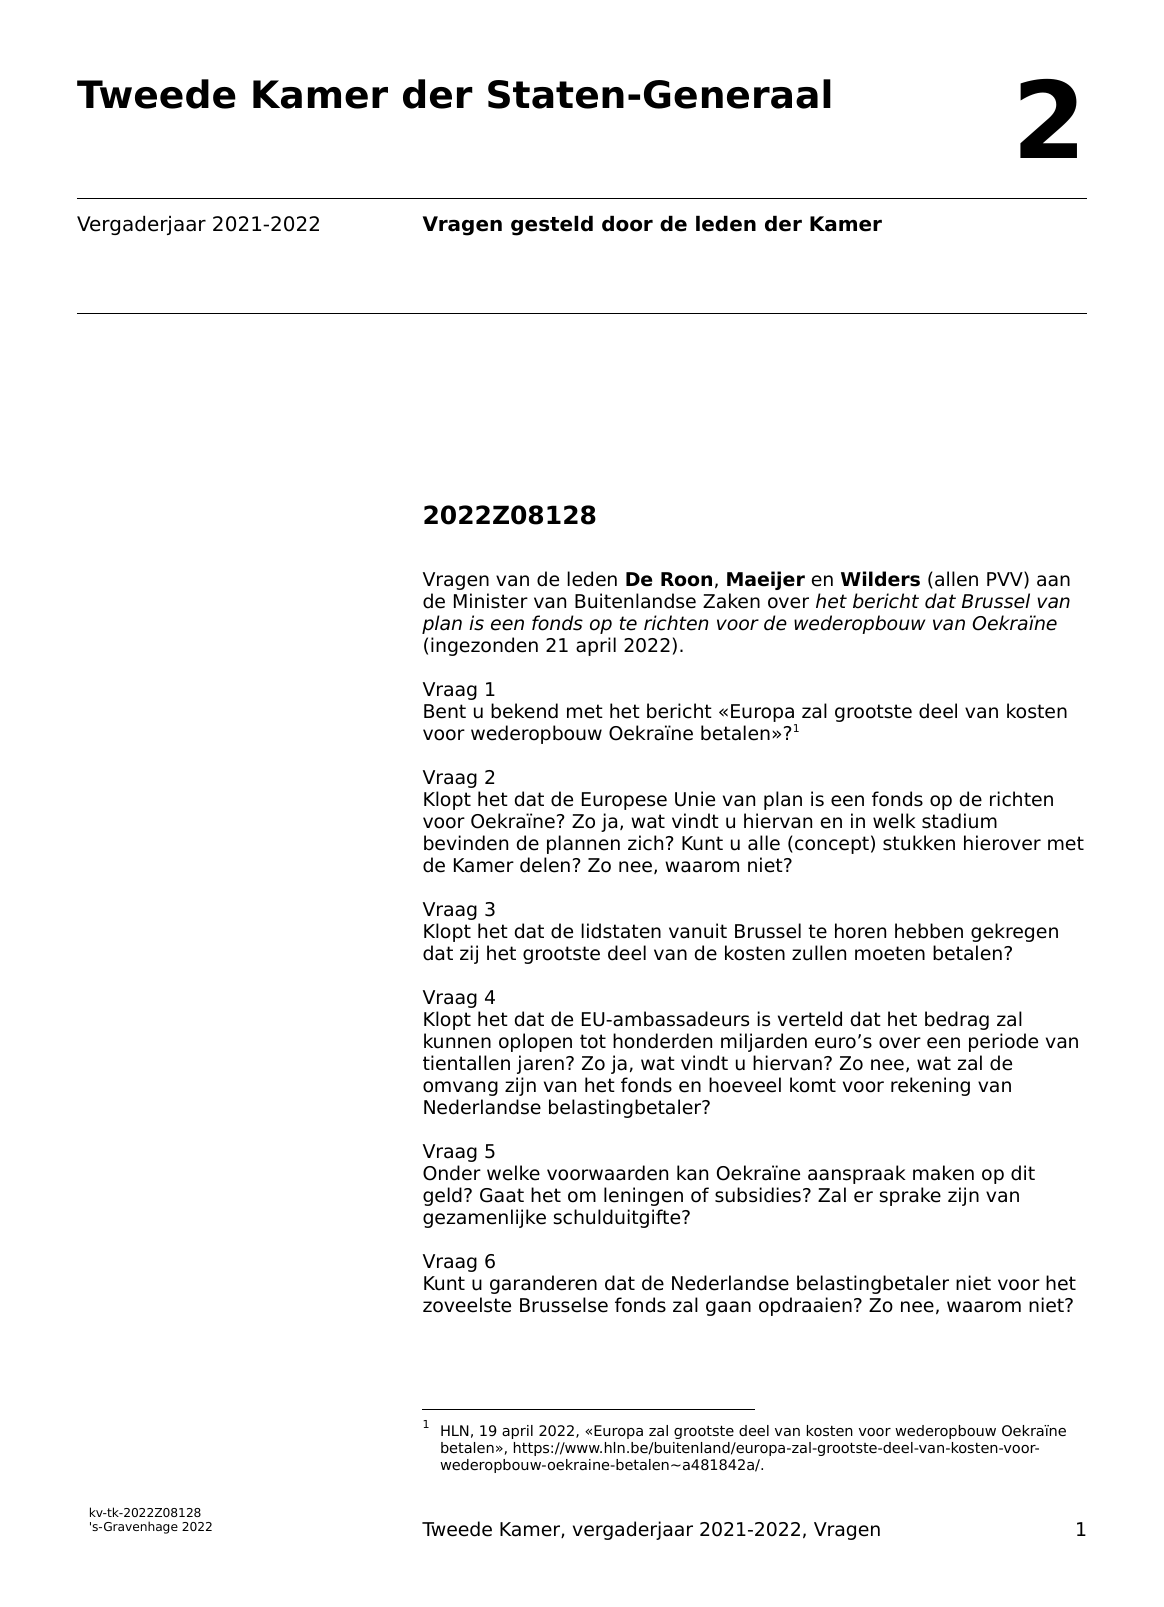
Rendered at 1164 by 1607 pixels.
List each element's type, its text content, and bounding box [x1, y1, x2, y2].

table_header Tweede Kamer der Staten-Generaal [77, 59, 886, 198]
text kv-tk-2022Z08128 [88, 1506, 323, 1520]
text 's-Gravenhage 2022 [88, 1520, 323, 1534]
text Vraag 3 [422, 899, 1087, 921]
table_header 2 [886, 59, 1087, 198]
text Vraag 6 [422, 1251, 1087, 1273]
text Bent u bekend met het bericht «Europa zal grootste deel van kosten voor wederopbouw Oekraïne betalen»? [422, 701, 1087, 745]
table_cell Vragen gesteld door de leden der Kamer [422, 199, 1087, 313]
text Vraag 1 [422, 679, 1087, 701]
text Onder welke voorwaarden kan Oekraïne aanspraak maken op dit geld? Gaat het om leningen of subsidies? Zal er sprake zijn van gezamenlijke schulduitgifte? [422, 1163, 1087, 1229]
text Kunt u garanderen dat de Nederlandse belastingbetaler niet voor het zoveelste Brusselse fonds zal gaan opdraaien? Zo nee, waarom niet? [422, 1273, 1087, 1317]
text Vraag 4 [422, 987, 1087, 1009]
text HLN, 19 april 2022, «Europa zal grootste deel van kosten voor wederopbouw Oekraïne betalen», https://www.hln.be/buitenland/europa-zal-grootste-deel-van-kosten-voor-wederopbouw-oekraine-betalen~a481842a/. [422, 1418, 1087, 1474]
text Klopt het dat de Europese Unie van plan is een fonds op de richten voor Oekraïne? Zo ja, wat vindt u hiervan en in welk stadium bevinden de plannen zich? Kunt u alle (concept) stukken hierover met de Kamer delen? Zo nee, waarom niet? [422, 789, 1087, 877]
table_cell Vergaderjaar 2021-2022 [77, 199, 422, 313]
text Vraag 2 [422, 767, 1087, 789]
text Klopt het dat de EU-ambassadeurs is verteld dat het bedrag zal kunnen oplopen tot honderden miljarden euro’s over een periode van tientallen jaren? Zo ja, wat vindt u hiervan? Zo nee, wat zal de omvang zijn van het fonds en hoeveel komt voor rekening van Nederlandse belastingbetaler? [422, 1009, 1087, 1119]
text Vragen van de leden De Roon, Maeijer en Wilders (allen PVV) aan de Minister van Buitenlandse Zaken over het bericht dat Brussel van plan is een fonds op te richten voor de wederopbouw van Oekraïne (ingezonden 21 april 2022). [422, 569, 1087, 657]
text Klopt het dat de lidstaten vanuit Brussel te horen hebben gekregen dat zij het grootste deel van de kosten zullen moeten betalen? [422, 921, 1087, 965]
text 2022Z08128 [422, 501, 1087, 531]
text Vraag 5 [422, 1141, 1087, 1163]
